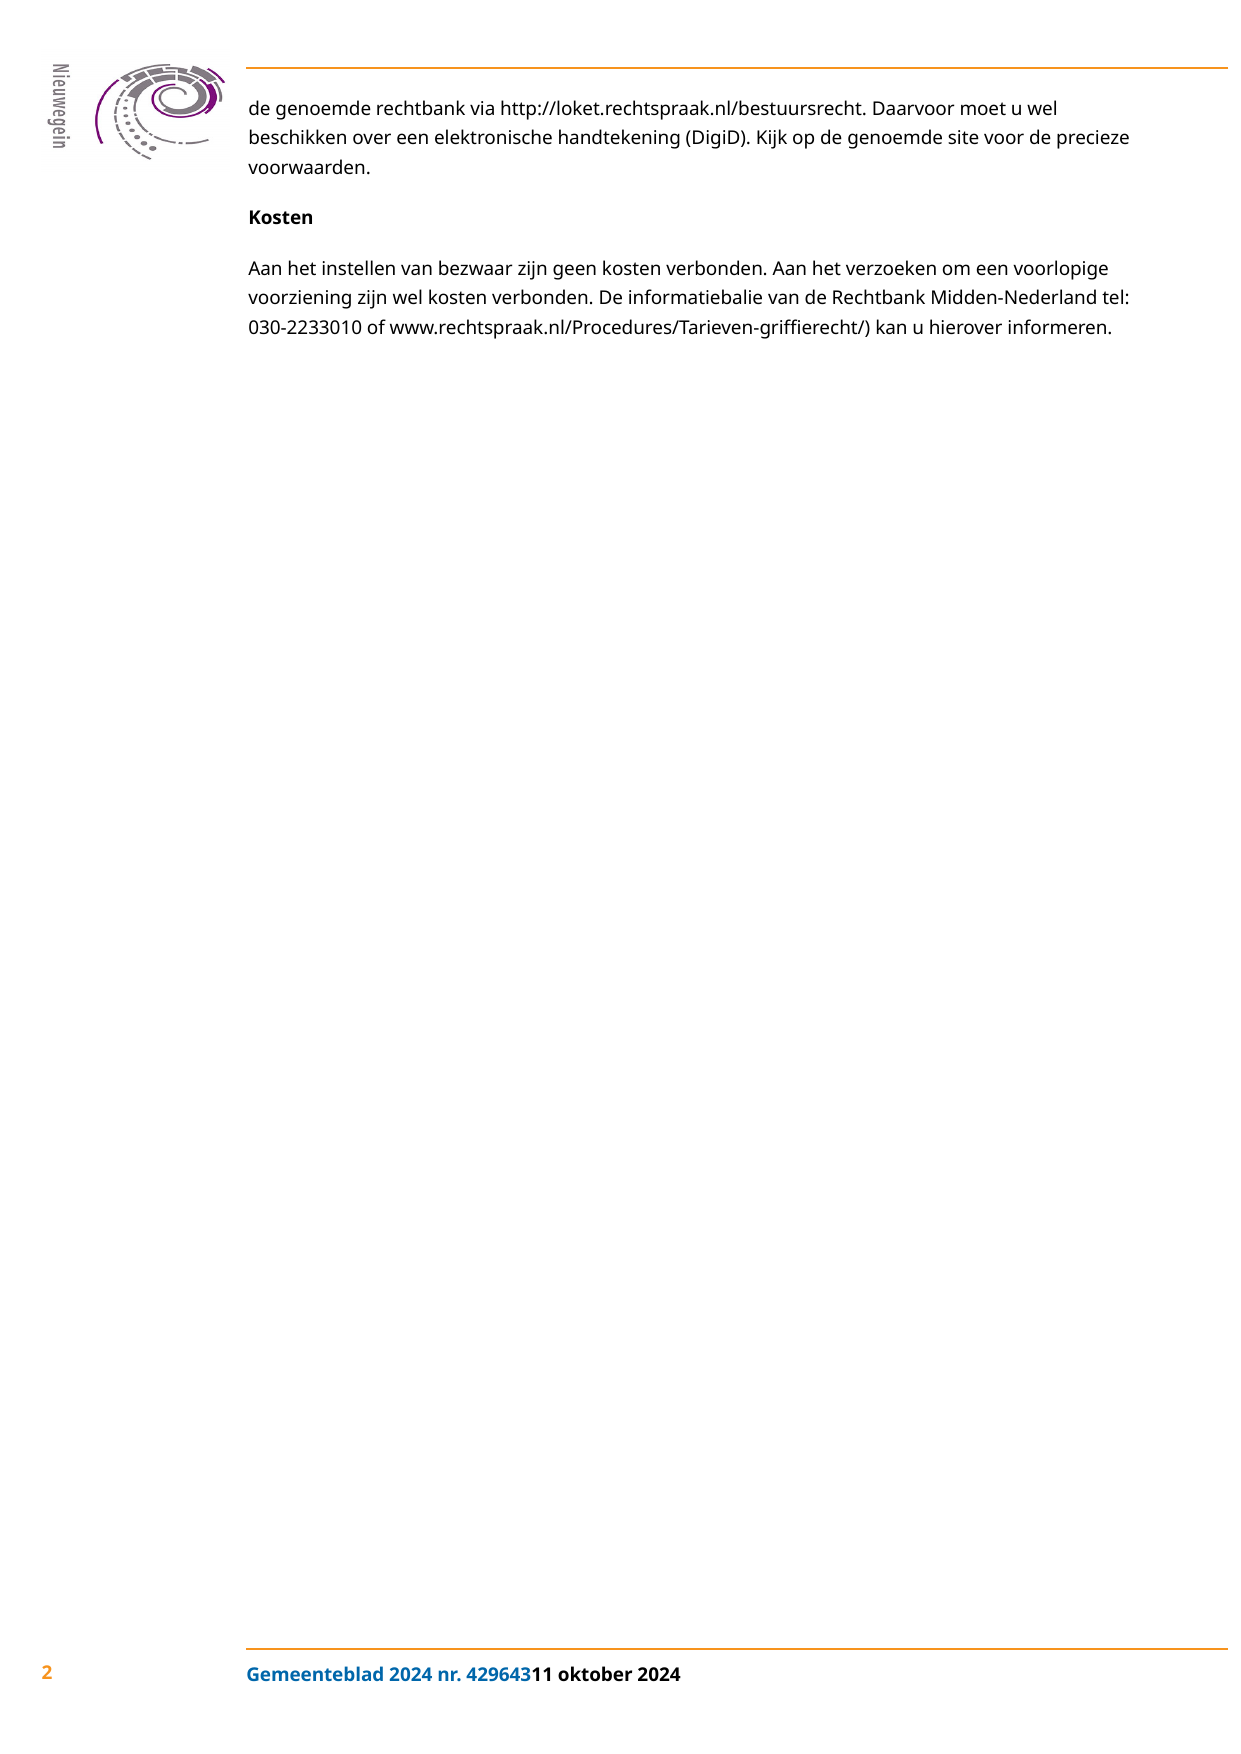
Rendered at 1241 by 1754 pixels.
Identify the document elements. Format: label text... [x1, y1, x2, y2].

text Aan het instellen van bezwaar zijn geen kosten verbonden. Aan het verzoeken om een voorlopige voorziening zijn wel kosten verbonden. De informatiebalie van de Rechtbank Midden-Nederland tel: 030-2233010 of www.rechtspraak.nl/Procedures/Tarieven-griffierecht/) kan u hierover informeren. [248, 255, 1152, 340]
text Kosten [248, 204, 1152, 230]
picture [41, 47, 231, 172]
text de genoemde rechtbank via http://loket.rechtspraak.nl/bestuursrecht. Daarvoor moet u wel beschikken over een elektronische handtekening (DigiD). Kijk op de genoemde site voor de precieze voorwaarden. [248, 95, 1152, 180]
